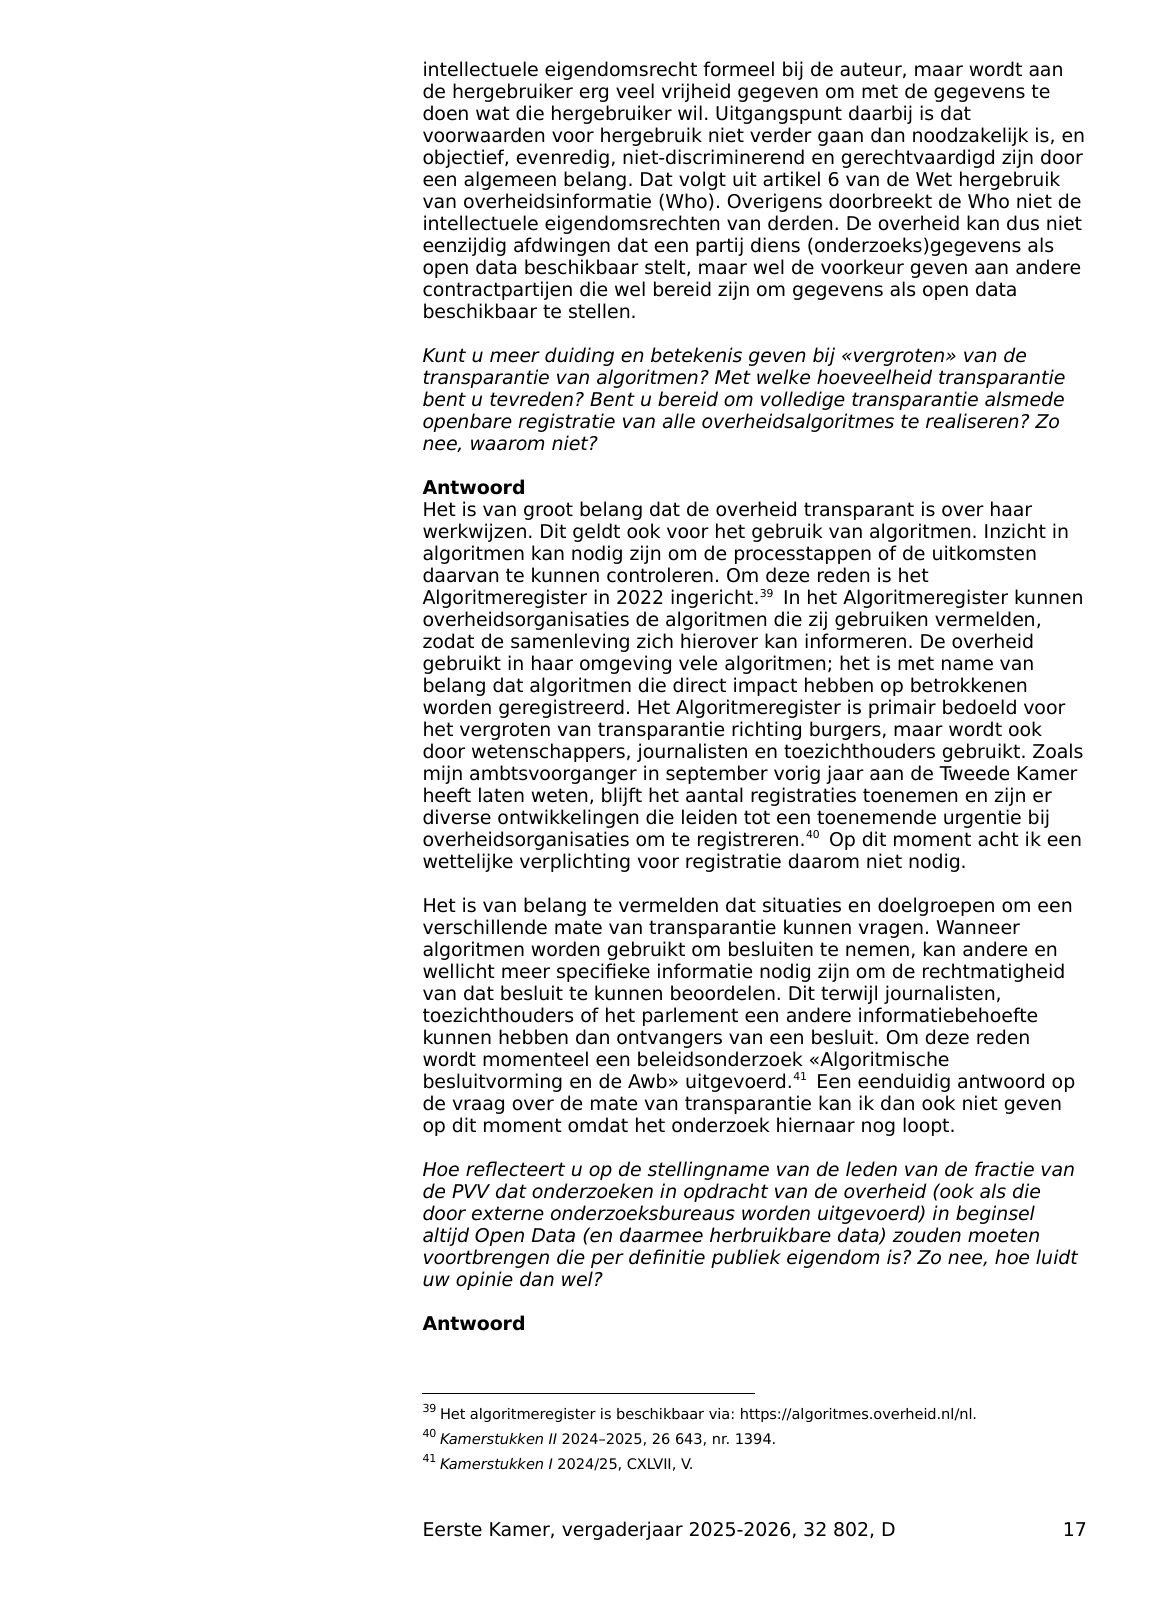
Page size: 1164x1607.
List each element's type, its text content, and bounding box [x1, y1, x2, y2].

text Het is van groot belang dat de overheid transparant is over haar werkwijzen. Dit geldt ook voor het gebruik van algoritmen. Inzicht in algoritmen kan nodig zijn om de processtappen of de uitkomsten daarvan te kunnen controleren. Om deze reden is het Algoritmeregister in 2022 ingericht. In het Algoritmeregister kunnen overheidsorganisaties de algoritmen die zij gebruiken vermelden, zodat de samenleving zich hierover kan informeren. De overheid gebruikt in haar omgeving vele algoritmen; het is met name van belang dat algoritmen die direct impact hebben op betrokkenen worden geregistreerd. Het Algoritmeregister is primair bedoeld voor het vergroten van transparantie richting burgers, maar wordt ook door wetenschappers, journalisten en toezichthouders gebruikt. Zoals mijn ambtsvoorganger in september vorig jaar aan de Tweede Kamer heeft laten weten, blijft het aantal registraties toenemen en zijn er diverse ontwikkelingen die leiden tot een toenemende urgentie bij overheidsorganisaties om te registreren. Op dit moment acht ik een wettelijke verplichting voor registratie daarom niet nodig. [422, 499, 1087, 873]
text Kunt u meer duiding en betekenis geven bij «vergroten» van de transparantie van algoritmen? Met welke hoeveelheid transparantie bent u tevreden? Bent u bereid om volledige transparantie alsmede openbare registratie van alle overheidsalgoritmes te realiseren? Zo nee, waarom niet? [422, 345, 1087, 455]
text Het algoritmeregister is beschikbaar via: https://algoritmes.overheid.nl/nl. [422, 1402, 1087, 1424]
text Antwoord [422, 1313, 1087, 1335]
text Antwoord [422, 477, 1087, 499]
text Hoe reflecteert u op de stellingname van de leden van de fractie van de PVV dat onderzoeken in opdracht van de overheid (ook als die door externe onderzoeksbureaus worden uitgevoerd) in beginsel altijd Open Data (en daarmee herbruikbare data) zouden moeten voortbrengen die per definitie publiek eigendom is? Zo nee, hoe luidt uw opinie dan wel? [422, 1159, 1087, 1291]
text Kamerstukken II 2024–2025, 26 643, nr. 1394. [422, 1427, 1087, 1449]
text Kamerstukken I 2024/25, CXLVII, V. [422, 1452, 1087, 1474]
text Het is van belang te vermelden dat situaties en doelgroepen om een verschillende mate van transparantie kunnen vragen. Wanneer algoritmen worden gebruikt om besluiten te nemen, kan andere en wellicht meer specifieke informatie nodig zijn om de rechtmatigheid van dat besluit te kunnen beoordelen. Dit terwijl journalisten, toezichthouders of het parlement een andere informatiebehoefte kunnen hebben dan ontvangers van een besluit. Om deze reden wordt momenteel een beleidsonderzoek «Algoritmische besluitvorming en de Awb» uitgevoerd. Een eenduidig antwoord op de vraag over de mate van transparantie kan ik dan ook niet geven op dit moment omdat het onderzoek hiernaar nog loopt. [422, 895, 1087, 1137]
text intellectuele eigendomsrecht formeel bij de auteur, maar wordt aan de hergebruiker erg veel vrijheid gegeven om met de gegevens te doen wat die hergebruiker wil. Uitgangspunt daarbij is dat voorwaarden voor hergebruik niet verder gaan dan noodzakelijk is, en objectief, evenredig, niet-discriminerend en gerechtvaardigd zijn door een algemeen belang. Dat volgt uit artikel 6 van de Wet hergebruik van overheidsinformatie (Who). Overigens doorbreekt de Who niet de intellectuele eigendomsrechten van derden. De overheid kan dus niet eenzijdig afdwingen dat een partij diens (onderzoeks)gegevens als open data beschikbaar stelt, maar wel de voorkeur geven aan andere contractpartijen die wel bereid zijn om gegevens als open data beschikbaar te stellen. [422, 59, 1087, 323]
